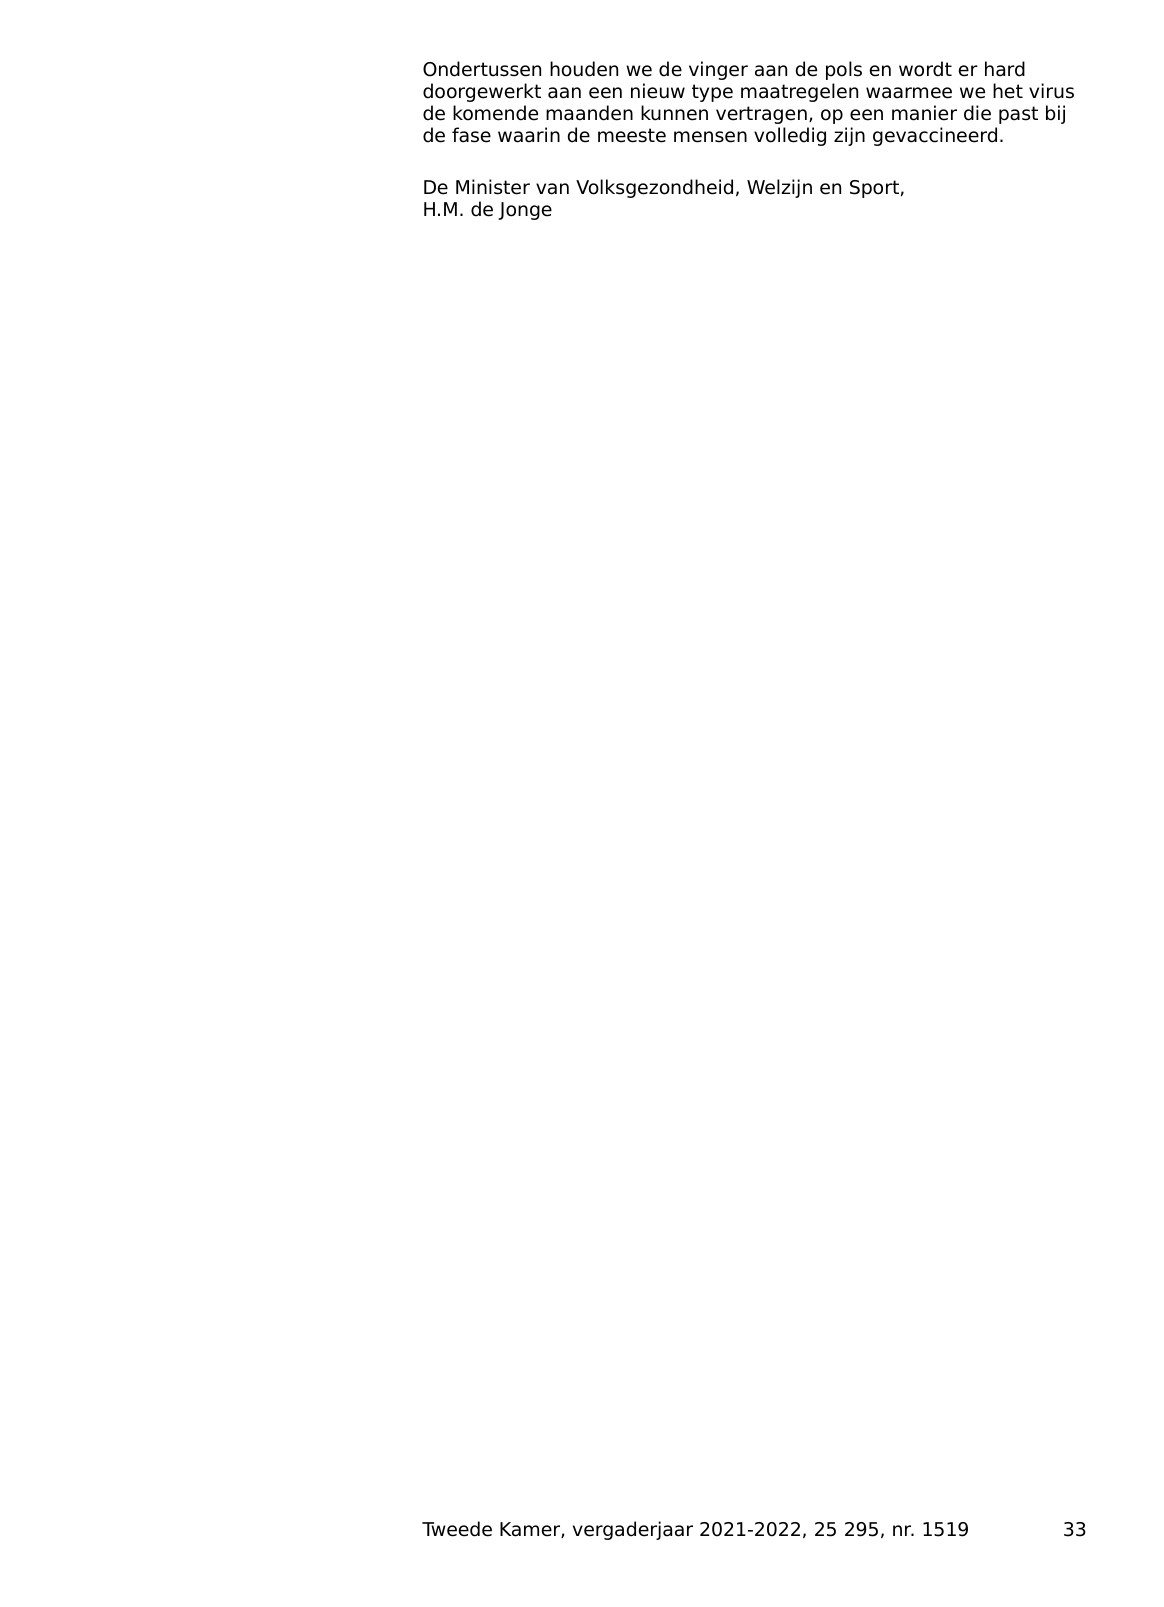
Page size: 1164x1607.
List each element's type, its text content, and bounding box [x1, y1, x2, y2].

text De Minister van Volksgezondheid, Welzijn en Sport, H.M. de Jonge [422, 177, 1087, 221]
text Ondertussen houden we de vinger aan de pols en wordt er hard doorgewerkt aan een nieuw type maatregelen waarmee we het virus de komende maanden kunnen vertragen, op een manier die past bij de fase waarin de meeste mensen volledig zijn gevaccineerd. [422, 59, 1087, 147]
